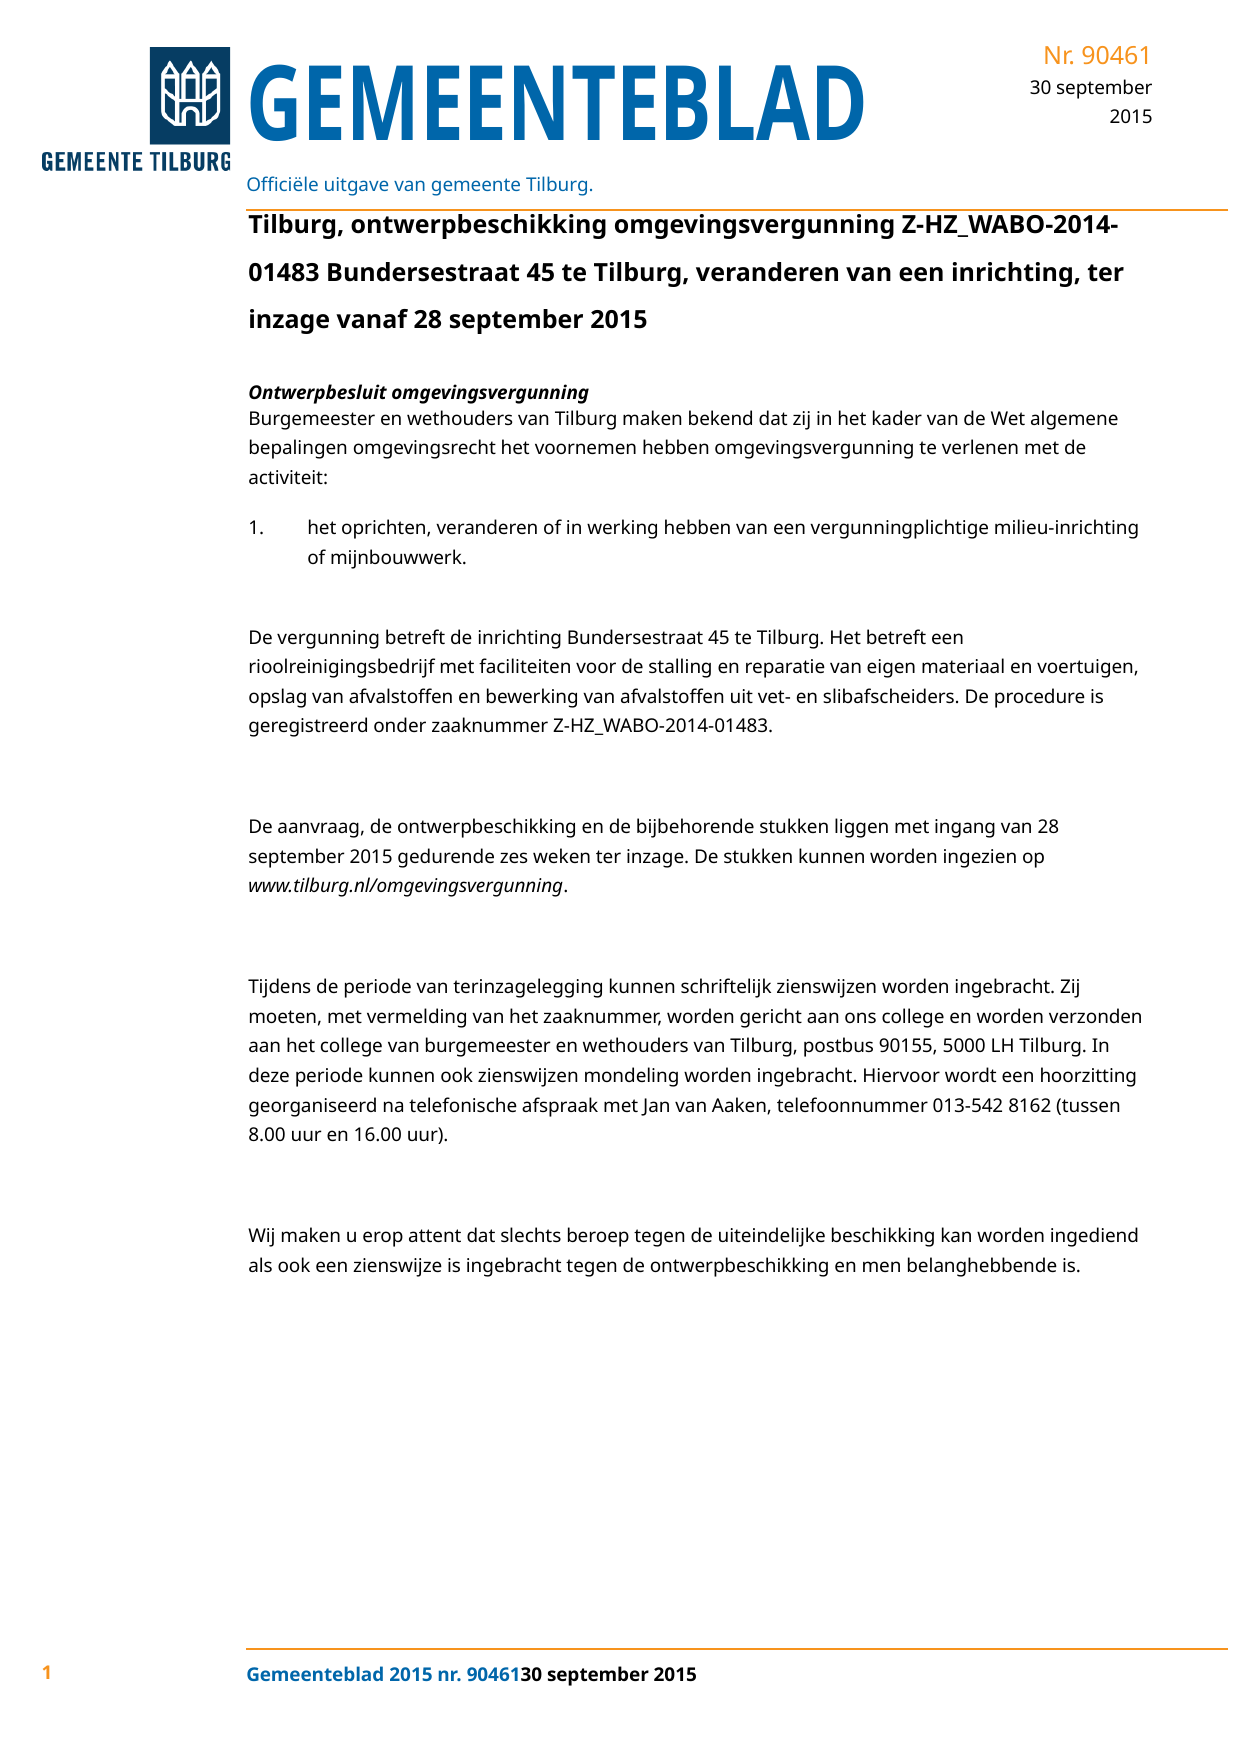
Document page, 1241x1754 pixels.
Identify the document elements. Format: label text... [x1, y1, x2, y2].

text Burgemeester en wethouders van Tilburg maken bekend dat zij in het kader van de Wet algemene bepalingen omgevingsrecht het voornemen hebben omgevingsvergunning te verlenen met de activiteit: [248, 405, 1152, 490]
text Tilburg, ontwerpbeschikking omgevingsvergunning Z-HZ_WABO-2014-01483 Bundersestraat 45 te Tilburg, veranderen van een inrichting, ter inzage vanaf 28 september 2015 [248, 211, 1152, 336]
picture [41, 47, 231, 172]
text De aanvraag, de ontwerpbeschikking en de bijbehorende stukken liggen met ingang van 28 september 2015 gedurende zes weken ter inzage. De stukken kunnen worden ingezien op www.tilburg.nl/omgevingsvergunning. [248, 813, 1152, 898]
text Tijdens de periode van terinzagelegging kunnen schriftelijk zienswijzen worden ingebracht. Zij moeten, met vermelding van het zaaknummer, worden gericht aan ons college en worden verzonden aan het college van burgemeester en wethouders van Tilburg, postbus 90155, 5000 LH Tilburg. In deze periode kunnen ook zienswijzen mondeling worden ingebracht. Hiervoor wordt een hoorzitting georganiseerd na telefonische afspraak met Jan van Aaken, telefoonnummer 013-542 8162 (tussen 8.00 uur en 16.00 uur). [248, 973, 1152, 1147]
text De vergunning betreft de inrichting Bundersestraat 45 te Tilburg. Het betreft een rioolreinigingsbedrijf met faciliteiten voor de stalling en reparatie van eigen materiaal en voertuigen, opslag van afvalstoffen en bewerking van afvalstoffen uit vet- en slibafscheiders. De procedure is geregistreerd onder zaaknummer Z-HZ_WABO-2014-01483. [248, 624, 1152, 738]
list het oprichten, veranderen of in werking hebben van een vergunningplichtige milieu-inrichting of mijnbouwwerk. [248, 514, 1152, 570]
text Ontwerpbesluit omgevingsvergunning [248, 379, 1152, 405]
text Wij maken u erop attent dat slechts beroep tegen de uiteindelijke beschikking kan worden ingediend als ook een zienswijze is ingebracht tegen de ontwerpbeschikking en men belanghebbende is. [248, 1222, 1152, 1278]
